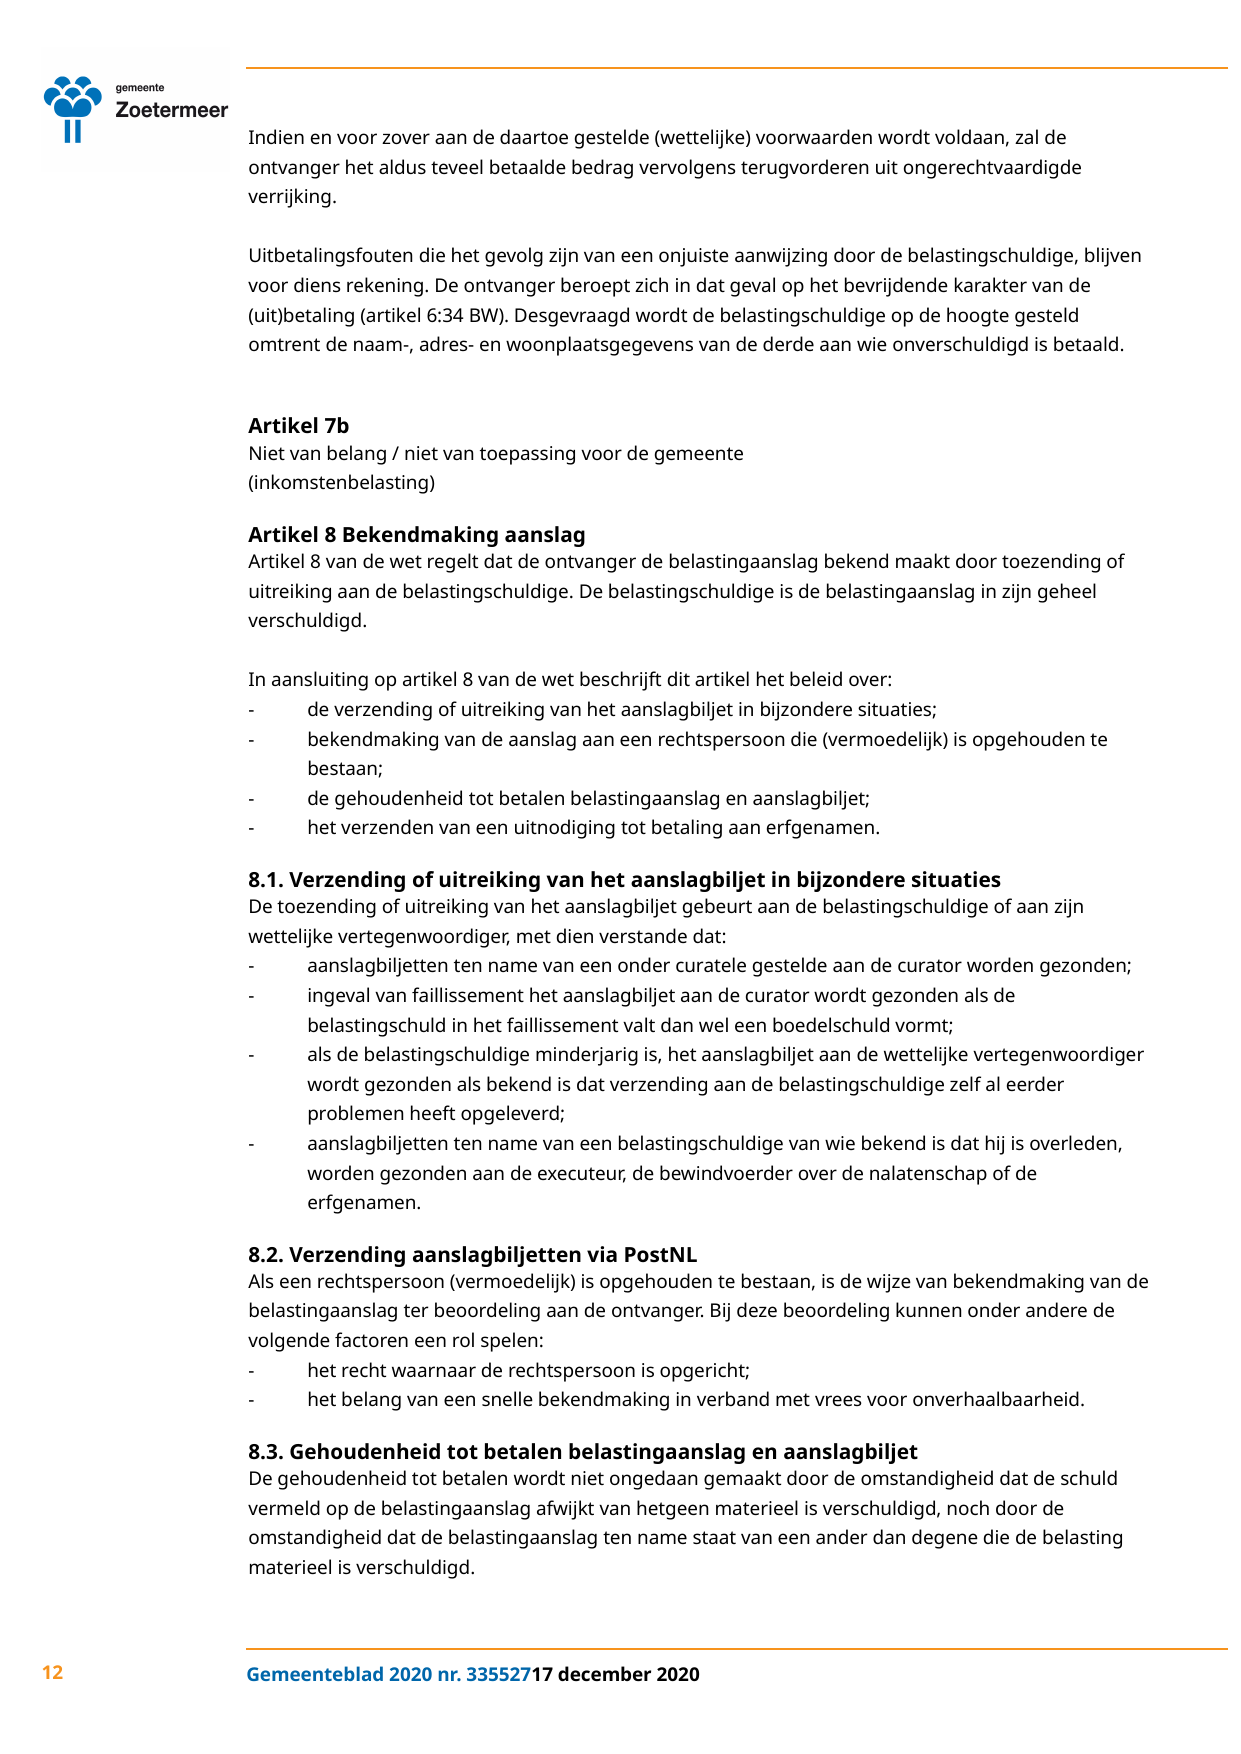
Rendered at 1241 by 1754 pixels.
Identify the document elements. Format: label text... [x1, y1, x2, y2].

text Artikel 8 van de wet regelt dat de ontvanger de belastingaanslag bekend maakt door toezending of uitreiking aan de belastingschuldige. De belastingschuldige is de belastingaanslag in zijn geheel verschuldigd. [248, 548, 1152, 633]
text Artikel 7b [248, 411, 1152, 440]
picture [41, 47, 231, 172]
list aanslagbiljetten ten name van een belastingschuldige van wie bekend is dat hij is overleden, worden gezonden aan de executeur, de bewindvoerder over de nalatenschap of de erfgenamen. [248, 1130, 1152, 1215]
list het verzenden van een uitnodiging tot betaling aan erfgenamen. [248, 814, 1152, 840]
list aanslagbiljetten ten name van een onder curatele gestelde aan de curator worden gezonden; [248, 953, 1152, 978]
list het recht waarnaar de rechtspersoon is opgericht; [248, 1357, 1152, 1383]
text In aansluiting op artikel 8 van de wet beschrijft dit artikel het beleid over: [248, 667, 1152, 692]
text Niet van belang / niet van toepassing voor de gemeente [248, 440, 1152, 466]
text De gehoudenheid tot betalen wordt niet ongedaan gemaakt door de omstandigheid dat de schuld vermeld op de belastingaanslag afwijkt van hetgeen materieel is verschuldigd, noch door de omstandigheid dat de belastingaanslag ten name staat van een ander dan degene die de belasting materieel is verschuldigd. [248, 1465, 1152, 1580]
text Artikel 8 Bekendmaking aanslag [248, 520, 1152, 548]
text (inkomstenbelasting) [248, 469, 1152, 495]
list de verzending of uitreiking van het aanslagbiljet in bijzondere situaties; [248, 696, 1152, 722]
text 8.2. Verzending aanslagbiljetten via PostNL [248, 1240, 1152, 1268]
text 8.3. Gehoudenheid tot betalen belastingaanslag en aanslagbiljet [248, 1437, 1152, 1465]
list ingeval van faillissement het aanslagbiljet aan de curator wordt gezonden als de belastingschuld in het faillissement valt dan wel een boedelschuld vormt; [248, 982, 1152, 1037]
text De toezending of uitreiking van het aanslagbiljet gebeurt aan de belastingschuldige of aan zijn wettelijke vertegenwoordiger, met dien verstande dat: [248, 893, 1152, 949]
text Indien en voor zover aan de daartoe gestelde (wettelijke) voorwaarden wordt voldaan, zal de ontvanger het aldus teveel betaalde bedrag vervolgens terugvorderen uit ongerechtvaardigde verrijking. [248, 124, 1152, 209]
text Uitbetalingsfouten die het gevolg zijn van een onjuiste aanwijzing door de belastingschuldige, blijven voor diens rekening. De ontvanger beroept zich in dat geval op het bevrijdende karakter van de (uit)betaling (artikel 6:34 BW). Desgevraagd wordt de belastingschuldige op de hoogte gesteld omtrent de naam-, adres- en woonplaatsgegevens van de derde aan wie onverschuldigd is betaald. [248, 243, 1152, 357]
list bekendmaking van de aanslag aan een rechtspersoon die (vermoedelijk) is opgehouden te bestaan; [248, 726, 1152, 781]
list de gehoudenheid tot betalen belastingaanslag en aanslagbiljet; [248, 785, 1152, 811]
list het belang van een snelle bekendmaking in verband met vrees voor onverhaalbaarheid. [248, 1386, 1152, 1412]
text Als een rechtspersoon (vermoedelijk) is opgehouden te bestaan, is de wijze van bekendmaking van de belastingaanslag ter beoordeling aan de ontvanger. Bij deze beoordeling kunnen onder andere de volgende factoren een rol spelen: [248, 1268, 1152, 1353]
list als de belastingschuldige minderjarig is, het aanslagbiljet aan de wettelijke vertegenwoordiger wordt gezonden als bekend is dat verzending aan de belastingschuldige zelf al eerder problemen heeft opgeleverd; [248, 1041, 1152, 1126]
text 8.1. Verzending of uitreiking van het aanslagbiljet in bijzondere situaties [248, 865, 1152, 893]
